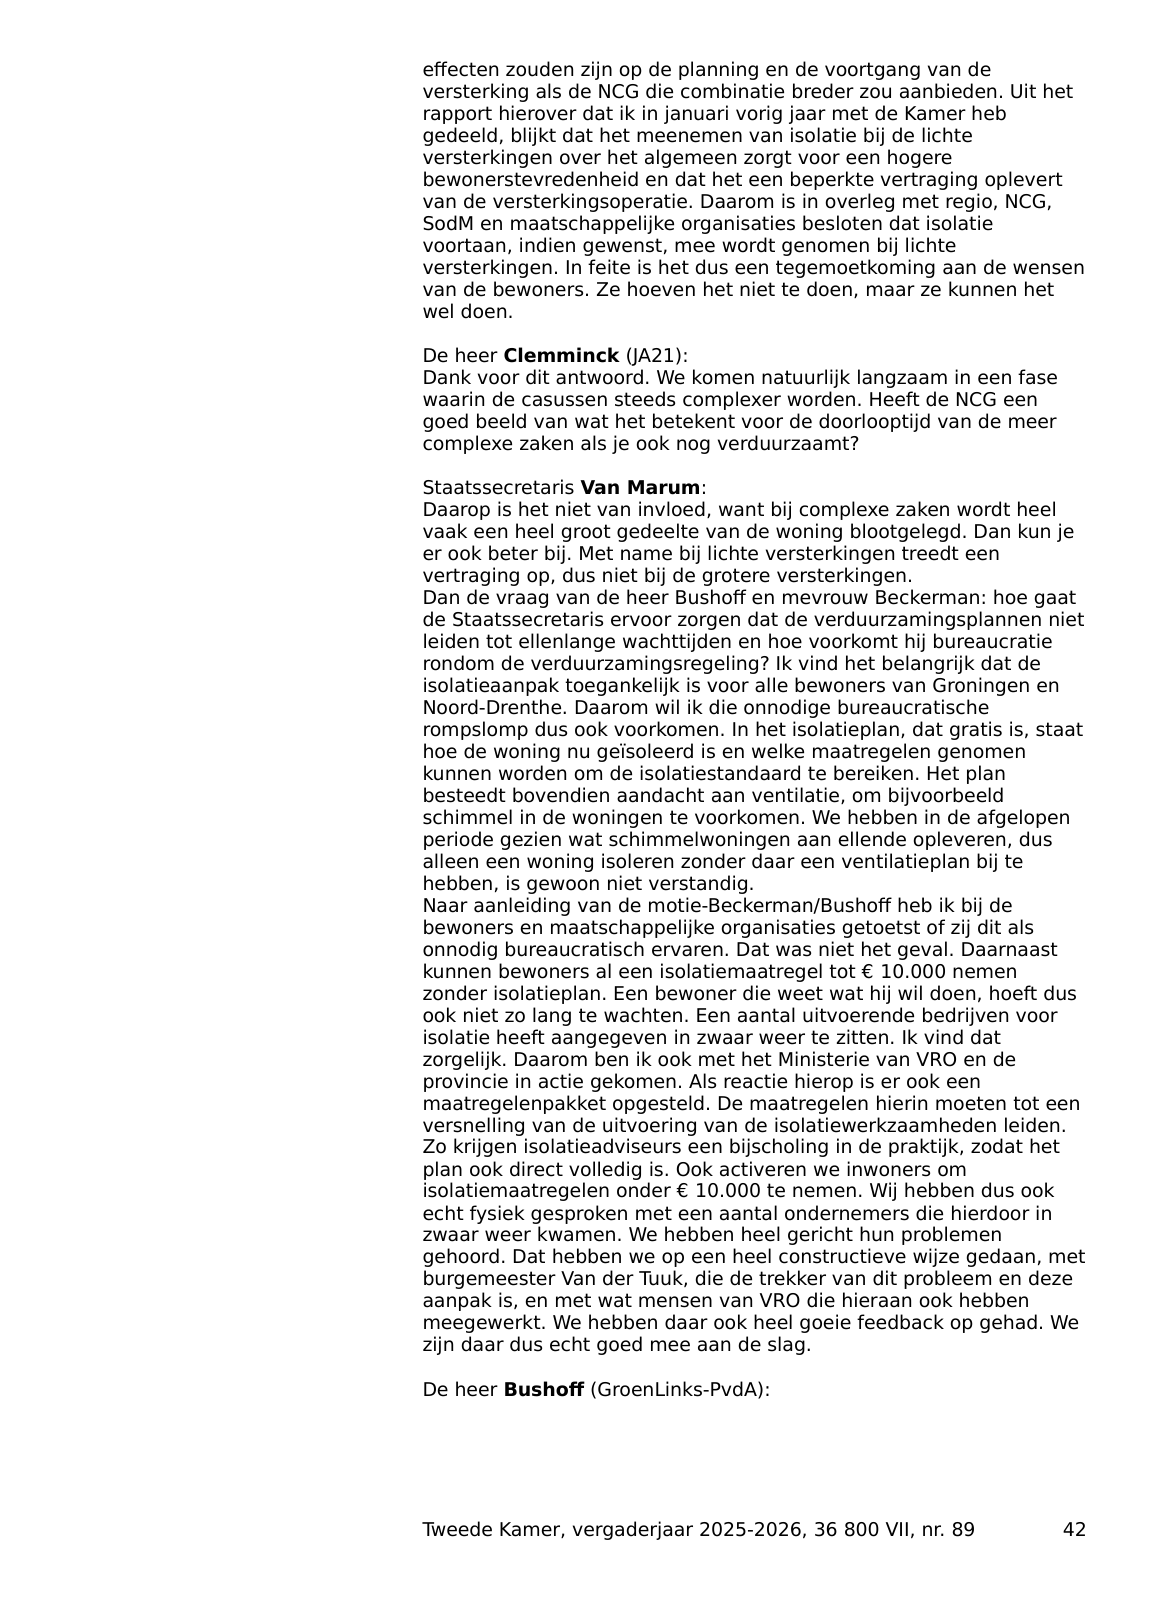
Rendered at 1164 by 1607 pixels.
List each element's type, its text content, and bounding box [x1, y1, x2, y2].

text Naar aanleiding van de motie-Beckerman/Bushoff heb ik bij de bewoners en maatschappelijke organisaties getoetst of zij dit als onnodig bureaucratisch ervaren. Dat was niet het geval. Daarnaast kunnen bewoners al een isolatiemaatregel tot € 10.000 nemen zonder isolatieplan. Een bewoner die weet wat hij wil doen, hoeft dus ook niet zo lang te wachten. Een aantal uitvoerende bedrijven voor isolatie heeft aangegeven in zwaar weer te zitten. Ik vind dat zorgelijk. Daarom ben ik ook met het Ministerie van VRO en de provincie in actie gekomen. Als reactie hierop is er ook een maatregelenpakket opgesteld. De maatregelen hierin moeten tot een versnelling van de uitvoering van de isolatiewerkzaamheden leiden. Zo krijgen isolatieadviseurs een bijscholing in de praktijk, zodat het plan ook direct volledig is. Ook activeren we inwoners om isolatiemaatregelen onder € 10.000 te nemen. Wij hebben dus ook echt fysiek gesproken met een aantal ondernemers die hierdoor in zwaar weer kwamen. We hebben heel gericht hun problemen gehoord. Dat hebben we op een heel constructieve wijze gedaan, met burgemeester Van der Tuuk, die de trekker van dit probleem en deze aanpak is, en met wat mensen van VRO die hieraan ook hebben meegewerkt. We hebben daar ook heel goeie feedback op gehad. We zijn daar dus echt goed mee aan de slag. [422, 895, 1087, 1356]
text De heer Bushoff (GroenLinks-PvdA): [422, 1378, 1087, 1400]
text Staatssecretaris Van Marum: [422, 477, 1087, 499]
text Dank voor dit antwoord. We komen natuurlijk langzaam in een fase waarin de casussen steeds complexer worden. Heeft de NCG een goed beeld van wat het betekent voor de doorlooptijd van de meer complexe zaken als je ook nog verduurzaamt? [422, 367, 1087, 455]
text De heer Clemminck (JA21): [422, 345, 1087, 367]
text Dan de vraag van de heer Bushoff en mevrouw Beckerman: hoe gaat de Staatssecretaris ervoor zorgen dat de verduurzamingsplannen niet leiden tot ellenlange wachttijden en hoe voorkomt hij bureaucratie rondom de verduurzamingsregeling? Ik vind het belangrijk dat de isolatieaanpak toegankelijk is voor alle bewoners van Groningen en Noord-Drenthe. Daarom wil ik die onnodige bureaucratische rompslomp dus ook voorkomen. In het isolatieplan, dat gratis is, staat hoe de woning nu geïsoleerd is en welke maatregelen genomen kunnen worden om de isolatiestandaard te bereiken. Het plan besteedt bovendien aandacht aan ventilatie, om bijvoorbeeld schimmel in de woningen te voorkomen. We hebben in de afgelopen periode gezien wat schimmelwoningen aan ellende opleveren, dus alleen een woning isoleren zonder daar een ventilatieplan bij te hebben, is gewoon niet verstandig. [422, 587, 1087, 895]
text Daarop is het niet van invloed, want bij complexe zaken wordt heel vaak een heel groot gedeelte van de woning blootgelegd. Dan kun je er ook beter bij. Met name bij lichte versterkingen treedt een vertraging op, dus niet bij de grotere versterkingen. [422, 499, 1087, 587]
text effecten zouden zijn op de planning en de voortgang van de versterking als de NCG die combinatie breder zou aanbieden. Uit het rapport hierover dat ik in januari vorig jaar met de Kamer heb gedeeld, blijkt dat het meenemen van isolatie bij de lichte versterkingen over het algemeen zorgt voor een hogere bewonerstevredenheid en dat het een beperkte vertraging oplevert van de versterkingsoperatie. Daarom is in overleg met regio, NCG, SodM en maatschappelijke organisaties besloten dat isolatie voortaan, indien gewenst, mee wordt genomen bij lichte versterkingen. In feite is het dus een tegemoetkoming aan de wensen van de bewoners. Ze hoeven het niet te doen, maar ze kunnen het wel doen. [422, 59, 1087, 323]
